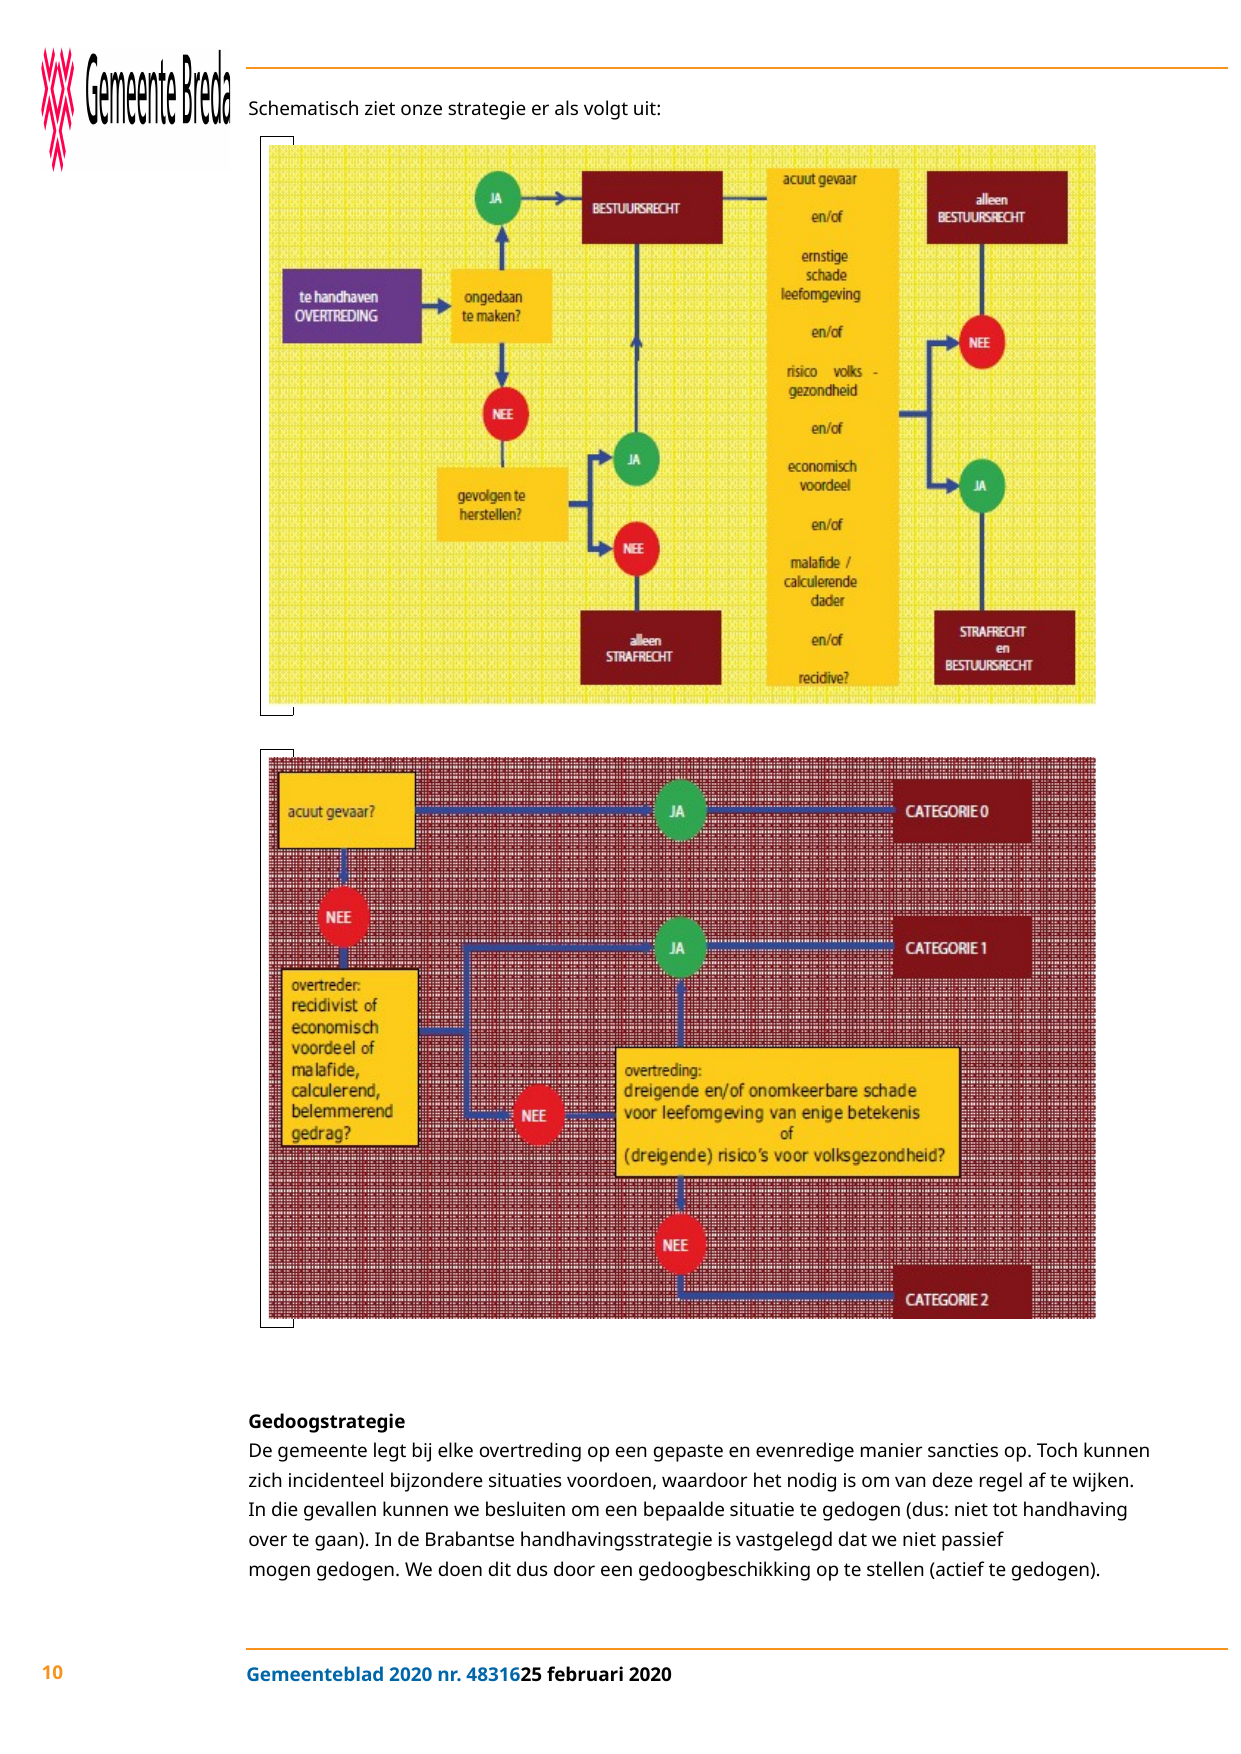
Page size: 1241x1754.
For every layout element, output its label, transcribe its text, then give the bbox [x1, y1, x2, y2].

text mogen gedogen. We doen dit dus door een gedoogbeschikking op te stellen (actief te gedogen). [248, 1556, 1152, 1582]
picture [268, 145, 1096, 707]
text De gemeente legt bij elke overtreding op een gepaste en evenredige manier sancties op. Toch kunnen zich incidenteel bijzondere situaties voordoen, waardoor het nodig is om van deze regel af te wijken. In die gevallen kunnen we besluiten om een bepaalde situatie te gedogen (dus: niet tot handhaving over te gaan). In de Brabantse handhavingsstrategie is vastgelegd dat we niet passief [248, 1437, 1152, 1552]
picture [268, 757, 1096, 1319]
text Schematisch ziet onze strategie er als volgt uit: [248, 95, 1152, 121]
picture [41, 47, 231, 172]
text Gedoogstrategie [248, 1408, 1152, 1434]
